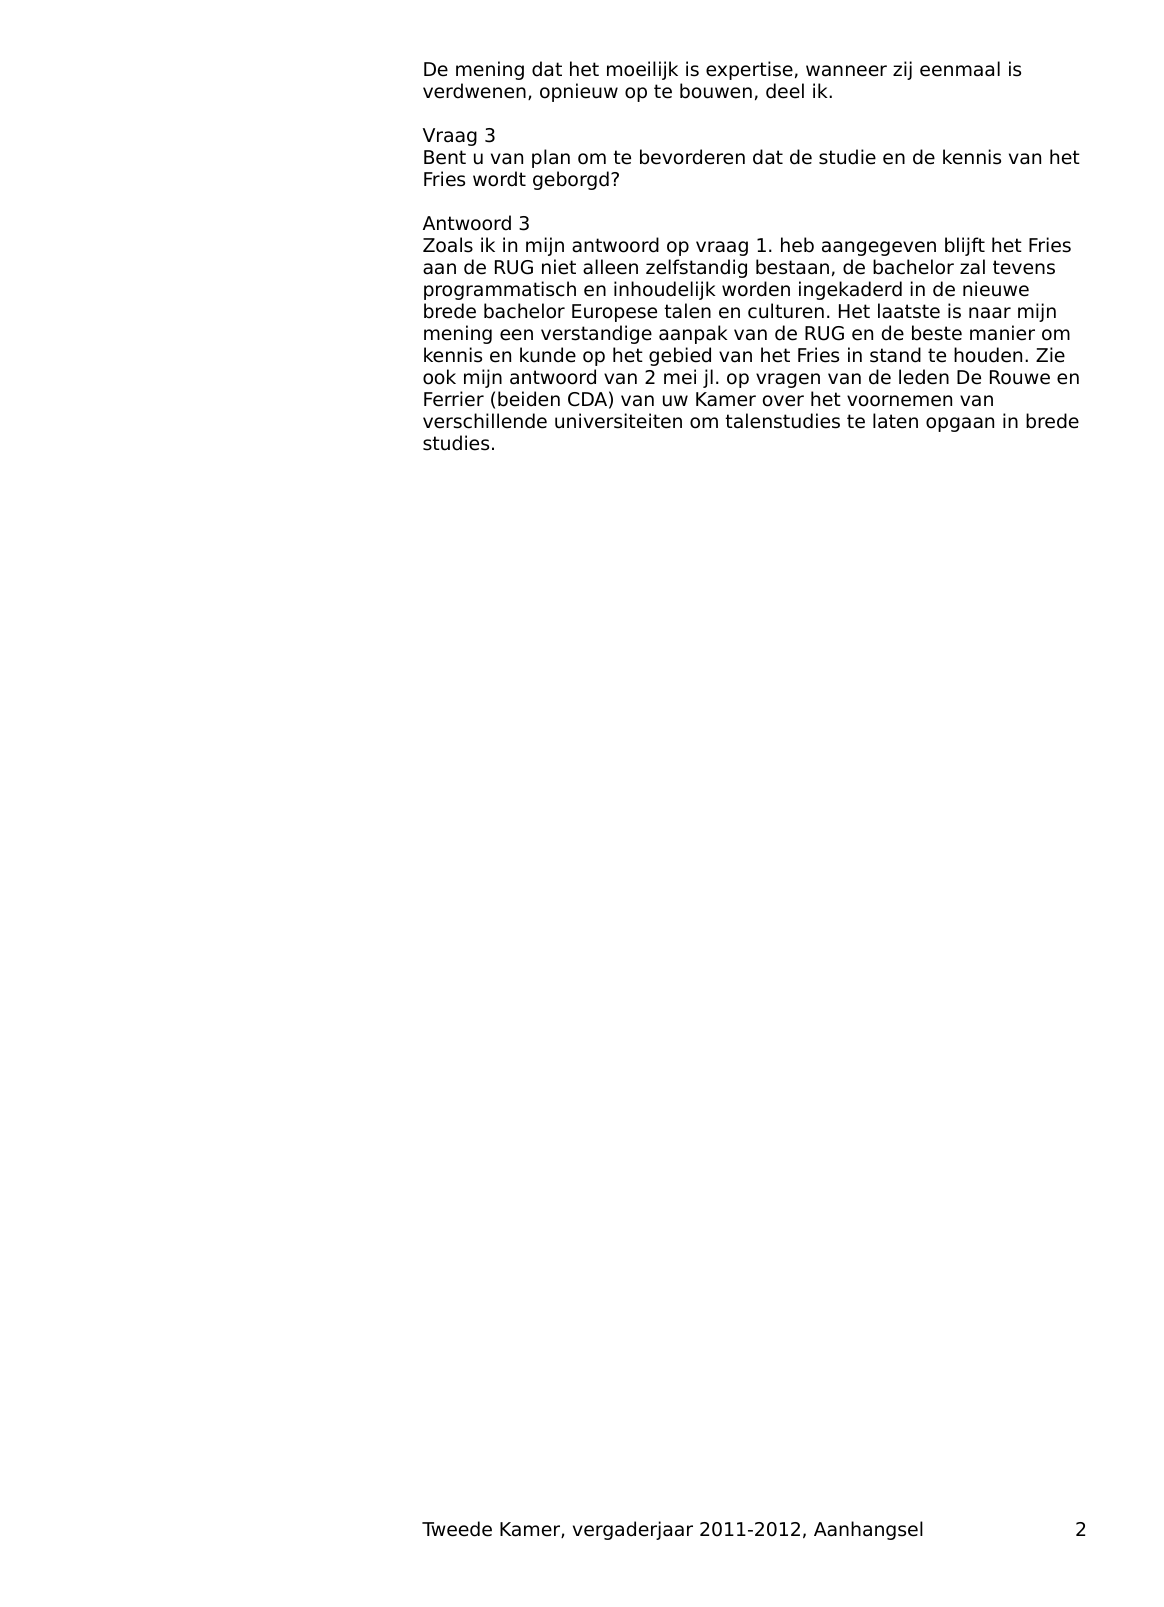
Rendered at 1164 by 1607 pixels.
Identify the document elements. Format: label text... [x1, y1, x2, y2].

text Zoals ik in mijn antwoord op vraag 1. heb aangegeven blijft het Fries aan de RUG niet alleen zelfstandig bestaan, de bachelor zal tevens programmatisch en inhoudelijk worden ingekaderd in de nieuwe brede bachelor Europese talen en culturen. Het laatste is naar mijn mening een verstandige aanpak van de RUG en de beste manier om kennis en kunde op het gebied van het Fries in stand te houden. Zie ook mijn antwoord van 2 mei jl. op vragen van de leden De Rouwe en Ferrier (beiden CDA) van uw Kamer over het voornemen van verschillende universiteiten om talenstudies te laten opgaan in brede studies. [422, 235, 1087, 455]
text Vraag 3 [422, 125, 1087, 147]
text De mening dat het moeilijk is expertise, wanneer zij eenmaal is verdwenen, opnieuw op te bouwen, deel ik. [422, 59, 1087, 103]
text Bent u van plan om te bevorderen dat de studie en de kennis van het Fries wordt geborgd? [422, 147, 1087, 191]
text Antwoord 3 [422, 213, 1087, 235]
